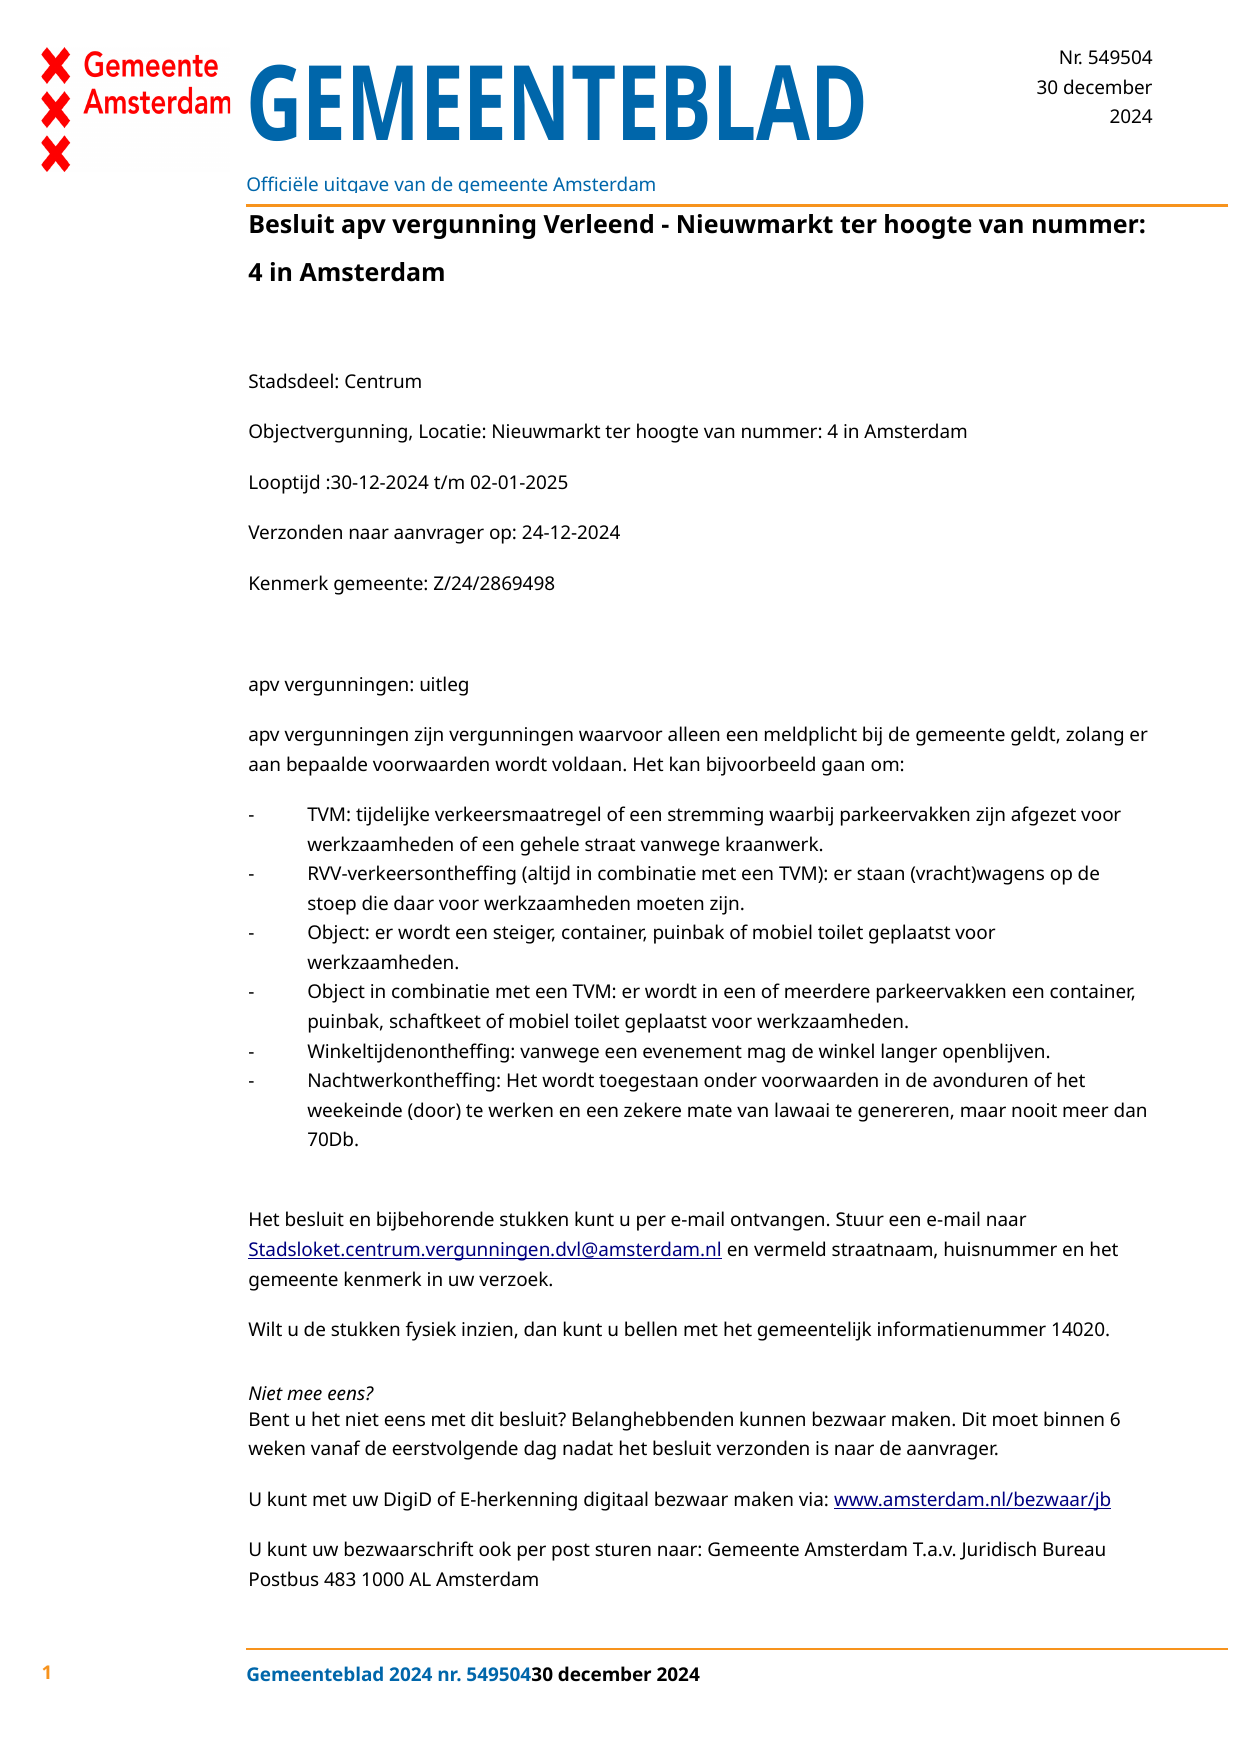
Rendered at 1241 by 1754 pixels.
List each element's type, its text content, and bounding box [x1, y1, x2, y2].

text Looptijd :30-12-2024 t/m 02-01-2025 [248, 469, 1152, 495]
text Het besluit en bijbehorende stukken kunt u per e-mail ontvangen. Stuur een e-mail naar Stadsloket.centrum.vergunningen.dvl@amsterdam.nl en vermeld straatnaam, huisnummer en het gemeente kenmerk in uw verzoek. [248, 1207, 1152, 1292]
text Bent u het niet eens met dit besluit? Belanghebbenden kunnen bezwaar maken. Dit moet binnen 6 weken vanaf de eerstvolgende dag nadat het besluit verzonden is naar de aanvrager. [248, 1406, 1152, 1461]
list Object: er wordt een steiger, container, puinbak of mobiel toilet geplaatst voor werkzaamheden. [248, 919, 1152, 975]
list TVM: tijdelijke verkeersmaatregel of een stremming waarbij parkeervakken zijn afgezet voor werkzaamheden of een gehele straat vanwege kraanwerk. [248, 801, 1152, 857]
picture [41, 47, 231, 172]
text Niet mee eens? [248, 1380, 1152, 1406]
text Objectvergunning, Locatie: Nieuwmarkt ter hoogte van nummer: 4 in Amsterdam [248, 419, 1152, 444]
list Winkeltijdenontheffing: vanwege een evenement mag de winkel langer openblijven. [248, 1038, 1152, 1064]
text Verzonden naar aanvrager op: 24-12-2024 [248, 519, 1152, 545]
text Kenmerk gemeente: Z/24/2869498 [248, 570, 1152, 596]
text U kunt met uw DigiD of E-herkenning digitaal bezwaar maken via: www.amsterdam.nl/bezwaar/jb [248, 1486, 1152, 1512]
text Wilt u de stukken fysiek inzien, dan kunt u bellen met het gemeentelijk informatienummer 14020. [248, 1316, 1152, 1342]
text apv vergunningen zijn vergunningen waarvoor alleen een meldplicht bij de gemeente geldt, zolang er aan bepaalde voorwaarden wordt voldaan. Het kan bijvoorbeeld gaan om: [248, 721, 1152, 777]
text Besluit apv vergunning Verleend - Nieuwmarkt ter hoogte van nummer: 4 in Amsterdam [248, 207, 1152, 288]
list RVV-verkeersontheffing (altijd in combinatie met een TVM): er staan (vracht)wagens op de stoep die daar voor werkzaamheden moeten zijn. [248, 860, 1152, 916]
text U kunt uw bezwaarschrift ook per post sturen naar: Gemeente Amsterdam T.a.v. Juridisch Bureau Postbus 483 1000 AL Amsterdam [248, 1536, 1152, 1592]
list Object in combinatie met een TVM: er wordt in een of meerdere parkeervakken een container, puinbak, schaftkeet of mobiel toilet geplaatst voor werkzaamheden. [248, 979, 1152, 1034]
text apv vergunningen: uitleg [248, 671, 1152, 697]
list Nachtwerkontheffing: Het wordt toegestaan onder voorwaarden in de avonduren of het weekeinde (door) te werken en een zekere mate van lawaai te genereren, maar nooit meer dan 70Db. [248, 1067, 1152, 1152]
text Stadsdeel: Centrum [248, 368, 1152, 394]
